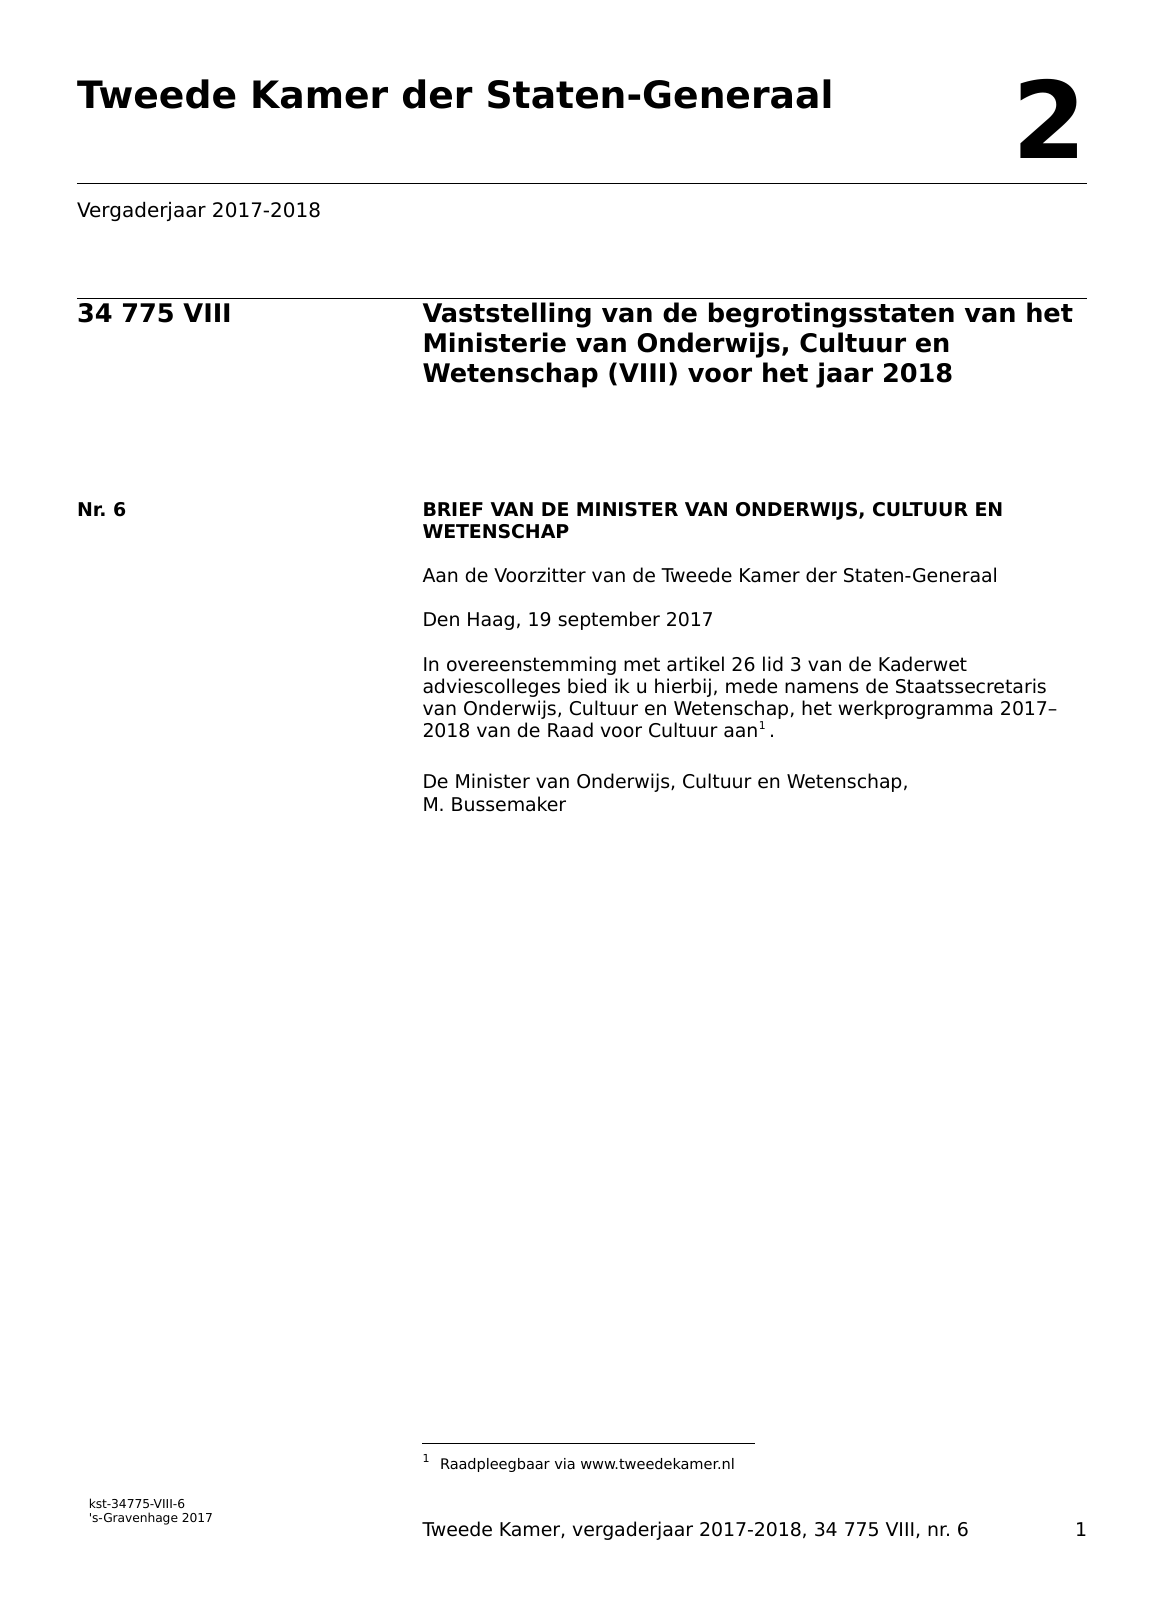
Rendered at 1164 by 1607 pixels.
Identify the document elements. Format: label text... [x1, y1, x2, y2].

subtitle 34 775 VIII Vaststelling van de begrotingsstaten van het Ministerie van Onderwijs, Cultuur en Wetenschap (VIII) voor het jaar 2018 [77, 299, 1087, 388]
table_header 2 [886, 59, 1087, 183]
subtitle Nr. 6 BRIEF VAN DE MINISTER VAN ONDERWIJS, CULTUUR EN WETENSCHAP [77, 499, 1087, 543]
text kst-34775-VIII-6 [88, 1497, 323, 1511]
text De Minister van Onderwijs, Cultuur en Wetenschap, M. Bussemaker [422, 771, 1087, 815]
text Aan de Voorzitter van de Tweede Kamer der Staten-Generaal [422, 565, 1087, 587]
table_header Tweede Kamer der Staten-Generaal [77, 59, 886, 183]
text Raadpleegbaar via www.tweedekamer.nl [422, 1452, 1087, 1474]
text In overeenstemming met artikel 26 lid 3 van de Kaderwet adviescolleges bied ik u hierbij, mede namens de Staatssecretaris van Onderwijs, Cultuur en Wetenschap, het werkprogramma 2017–2018 van de Raad voor Cultuur aan. [422, 653, 1087, 741]
text Den Haag, 19 september 2017 [422, 609, 1087, 631]
text 's-Gravenhage 2017 [88, 1511, 323, 1525]
table_cell Vergaderjaar 2017-2018 [77, 184, 1087, 298]
